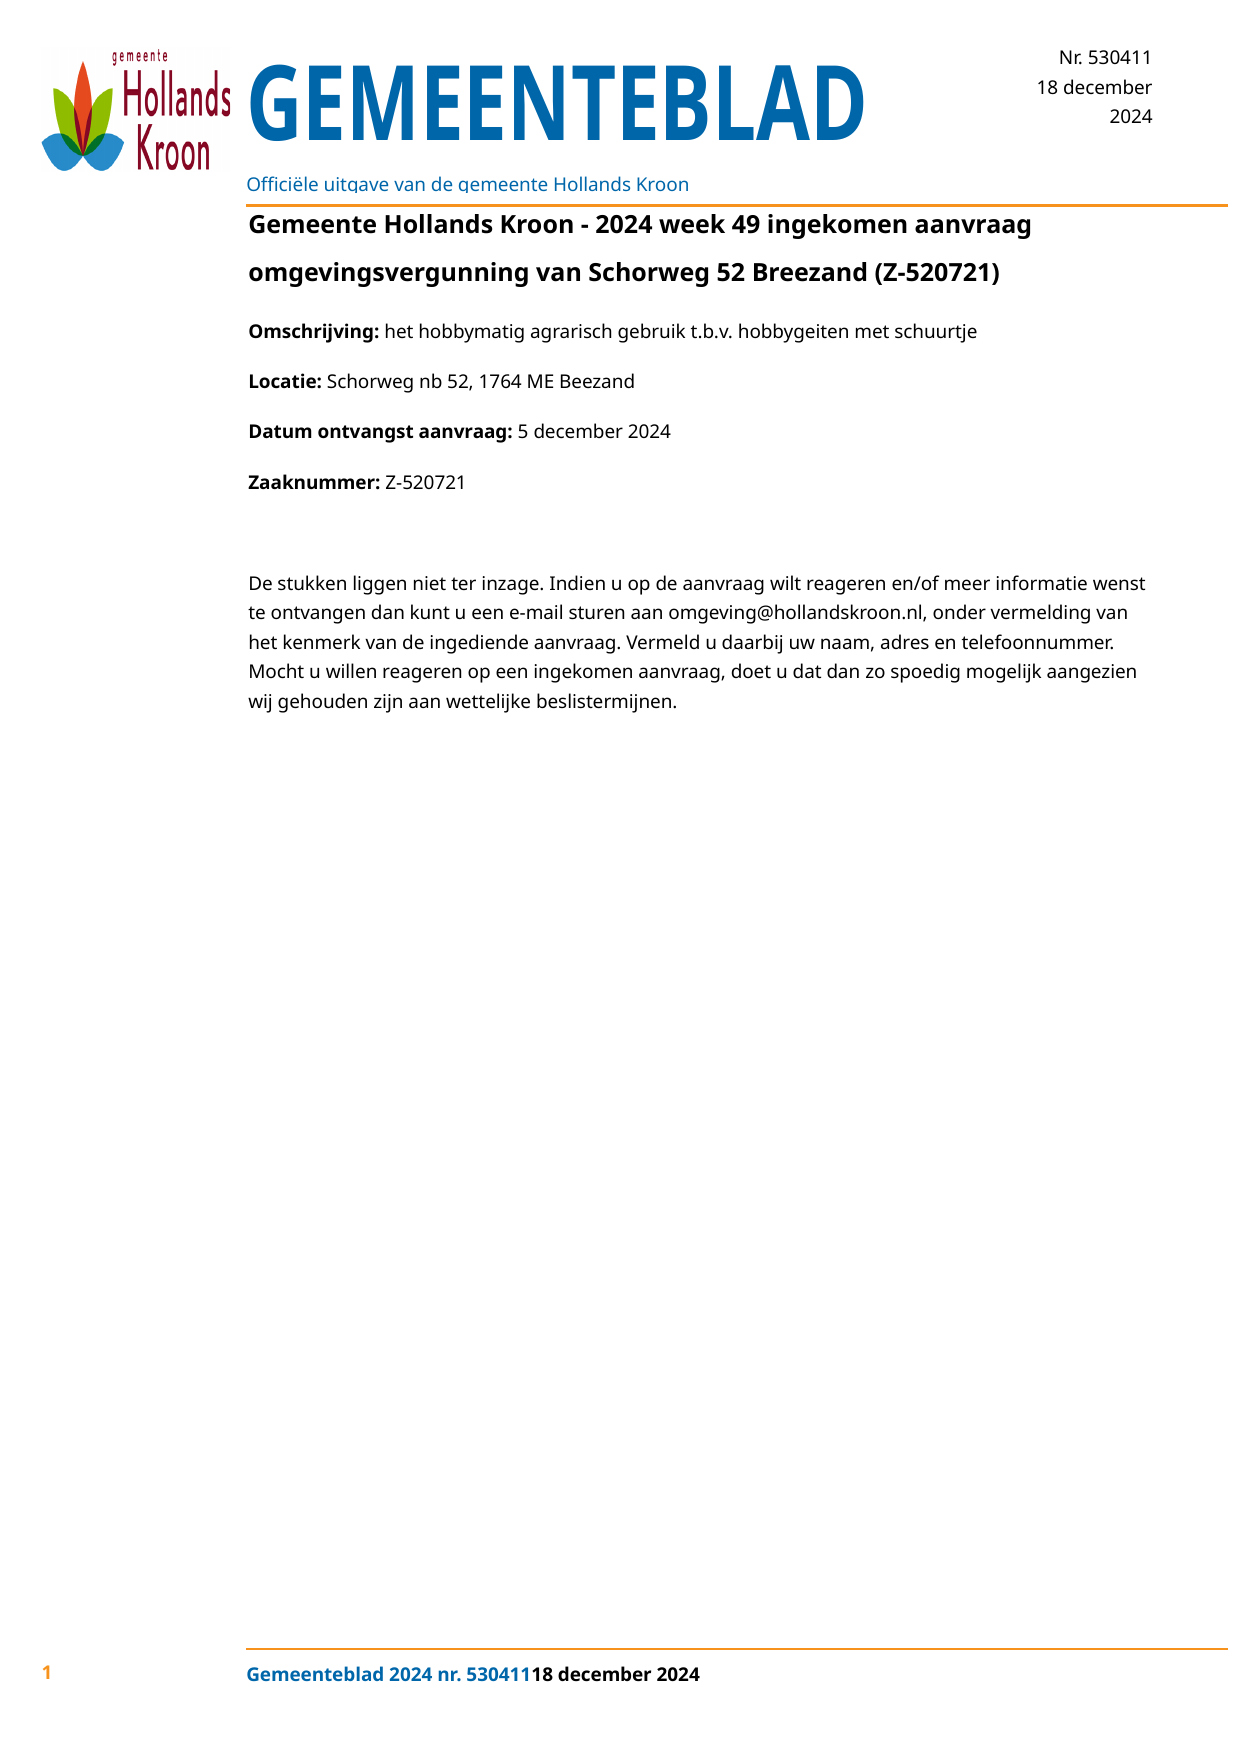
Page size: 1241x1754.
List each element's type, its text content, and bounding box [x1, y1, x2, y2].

text Gemeente Hollands Kroon - 2024 week 49 ingekomen aanvraag omgevingsvergunning van Schorweg 52 Breezand (Z-520721) [248, 207, 1152, 288]
text Locatie: Schorweg nb 52, 1764 ME Beezand [248, 368, 1152, 394]
text De stukken liggen niet ter inzage. Indien u op de aanvraag wilt reageren en/of meer informatie wenst te ontvangen dan kunt u een e-mail sturen aan omgeving@hollandskroon.nl, onder vermelding van het kenmerk van de ingediende aanvraag. Vermeld u daarbij uw naam, adres en telefoonnummer. Mocht u willen reageren op een ingekomen aanvraag, doet u dat dan zo spoedig mogelijk aangezien wij gehouden zijn aan wettelijke beslistermijnen. [248, 570, 1152, 714]
picture [41, 47, 231, 172]
text Datum ontvangst aanvraag: 5 december 2024 [248, 419, 1152, 444]
text Omschrijving: het hobbymatig agrarisch gebruik t.b.v. hobbygeiten met schuurtje [248, 318, 1152, 344]
text Zaaknummer: Z-520721 [248, 469, 1152, 495]
